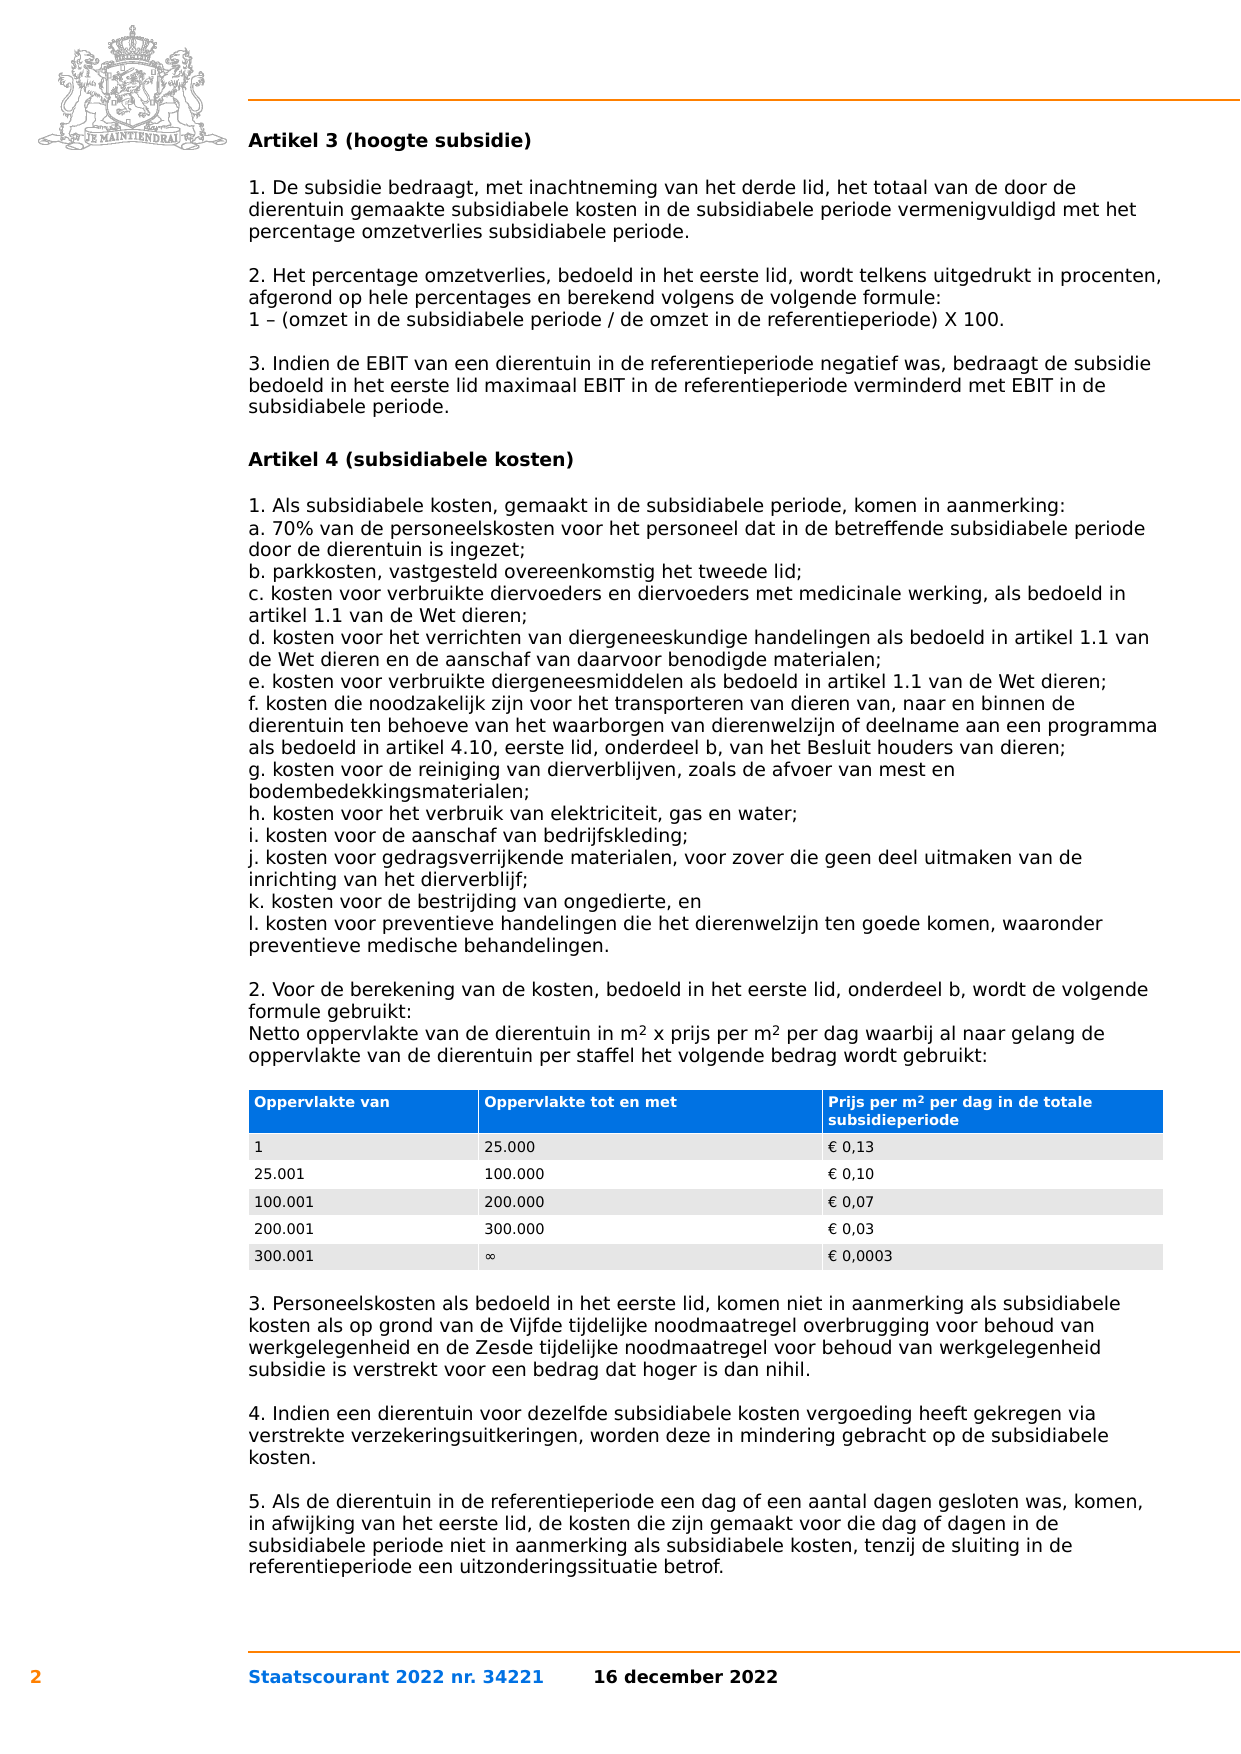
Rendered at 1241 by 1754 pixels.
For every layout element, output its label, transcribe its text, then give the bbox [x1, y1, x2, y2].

table_cell € 0,13 [823, 1134, 1163, 1160]
table_header Oppervlakte tot en met [479, 1090, 822, 1133]
text Netto oppervlakte van de dierentuin in m2 x prijs per m2 per dag waarbij al naar gelang de oppervlakte van de dierentuin per staffel het volgende bedrag wordt gebruikt: [248, 1023, 1163, 1067]
text c. kosten voor verbruikte diervoeders en diervoeders met medicinale werking, als bedoeld in artikel 1.1 van de Wet dieren; [248, 583, 1163, 627]
text e. kosten voor verbruikte diergeneesmiddelen als bedoeld in artikel 1.1 van de Wet dieren; [248, 671, 1163, 693]
text d. kosten voor het verrichten van diergeneeskundige handelingen als bedoeld in artikel 1.1 van de Wet dieren en de aanschaf van daarvoor benodigde materialen; [248, 627, 1163, 671]
text 4. Indien een dierentuin voor dezelfde subsidiabele kosten vergoeding heeft gekregen via verstrekte verzekeringsuitkeringen, worden deze in mindering gebracht op de subsidiabele kosten. [248, 1403, 1163, 1469]
table_cell 300.000 [479, 1216, 822, 1243]
text 2. Het percentage omzetverlies, bedoeld in het eerste lid, wordt telkens uitgedrukt in procenten, afgerond op hele percentages en berekend volgens de volgende formule: [248, 265, 1163, 309]
text a. 70% van de personeelskosten voor het personeel dat in de betreffende subsidiabele periode door de dierentuin is ingezet; [248, 517, 1163, 561]
table_cell ∞ [479, 1244, 822, 1270]
text l. kosten voor preventieve handelingen die het dierenwelzijn ten goede komen, waaronder preventieve medische behandelingen. [248, 913, 1163, 957]
text 1 – (omzet in de subsidiabele periode / de omzet in de referentieperiode) X 100. [248, 309, 1163, 331]
text b. parkkosten, vastgesteld overeenkomstig het tweede lid; [248, 561, 1163, 583]
text f. kosten die noodzakelijk zijn voor het transporteren van dieren van, naar en binnen de dierentuin ten behoeve van het waarborgen van dierenwelzijn of deelname aan een programma als bedoeld in artikel 4.10, eerste lid, onderdeel b, van het Besluit houders van dieren; [248, 693, 1163, 759]
table_header Oppervlakte van [249, 1090, 478, 1133]
table_cell 1 [249, 1134, 478, 1160]
table_cell 200.000 [479, 1189, 822, 1215]
text 1. Als subsidiabele kosten, gemaakt in de subsidiabele periode, komen in aanmerking: [248, 495, 1163, 517]
text 3. Indien de EBIT van een dierentuin in de referentieperiode negatief was, bedraagt de subsidie bedoeld in het eerste lid maximaal EBIT in de referentieperiode verminderd met EBIT in de subsidiabele periode. [248, 352, 1163, 418]
table_cell € 0,07 [823, 1189, 1163, 1215]
text 2. Voor de berekening van de kosten, bedoeld in het eerste lid, onderdeel b, wordt de volgende formule gebruikt: [248, 979, 1163, 1023]
text 5. Als de dierentuin in de referentieperiode een dag of een aantal dagen gesloten was, komen, in afwijking van het eerste lid, de kosten die zijn gemaakt voor die dag of dagen in de subsidiabele periode niet in aanmerking als subsidiabele kosten, tenzij de sluiting in de referentieperiode een uitzonderingssituatie betrof. [248, 1491, 1163, 1578]
table_cell 100.001 [249, 1189, 478, 1215]
text g. kosten voor de reiniging van dierverblijven, zoals de afvoer van mest en bodembedekkingsmaterialen; [248, 759, 1163, 803]
text i. kosten voor de aanschaf van bedrijfskleding; [248, 825, 1163, 847]
text 3. Personeelskosten als bedoeld in het eerste lid, komen niet in aanmerking als subsidiabele kosten als op grond van de Vijfde tijdelijke noodmaatregel overbrugging voor behoud van werkgelegenheid en de Zesde tijdelijke noodmaatregel voor behoud van werkgelegenheid subsidie is verstrekt voor een bedrag dat hoger is dan nihil. [248, 1293, 1163, 1381]
text k. kosten voor de bestrijding van ongedierte, en [248, 891, 1163, 913]
picture [38, 25, 227, 150]
table_header Prijs per m2 per dag in de totale subsidieperiode [823, 1090, 1163, 1133]
table_cell 200.001 [249, 1216, 478, 1243]
subtitle Artikel 3 (hoogte subsidie) [248, 130, 1163, 152]
table_cell 25.001 [249, 1161, 478, 1188]
text h. kosten voor het verbruik van elektriciteit, gas en water; [248, 803, 1163, 825]
table_cell € 0,0003 [823, 1244, 1163, 1270]
table_cell 300.001 [249, 1244, 478, 1270]
text j. kosten voor gedragsverrijkende materialen, voor zover die geen deel uitmaken van de inrichting van het dierverblijf; [248, 847, 1163, 891]
table_cell € 0,03 [823, 1216, 1163, 1243]
text 1. De subsidie bedraagt, met inachtneming van het derde lid, het totaal van de door de dierentuin gemaakte subsidiabele kosten in de subsidiabele periode vermenigvuldigd met het percentage omzetverlies subsidiabele periode. [248, 177, 1163, 243]
subtitle Artikel 4 (subsidiabele kosten) [248, 448, 1163, 470]
table_cell 25.000 [479, 1134, 822, 1160]
table_cell € 0,10 [823, 1161, 1163, 1188]
table_cell 100.000 [479, 1161, 822, 1188]
